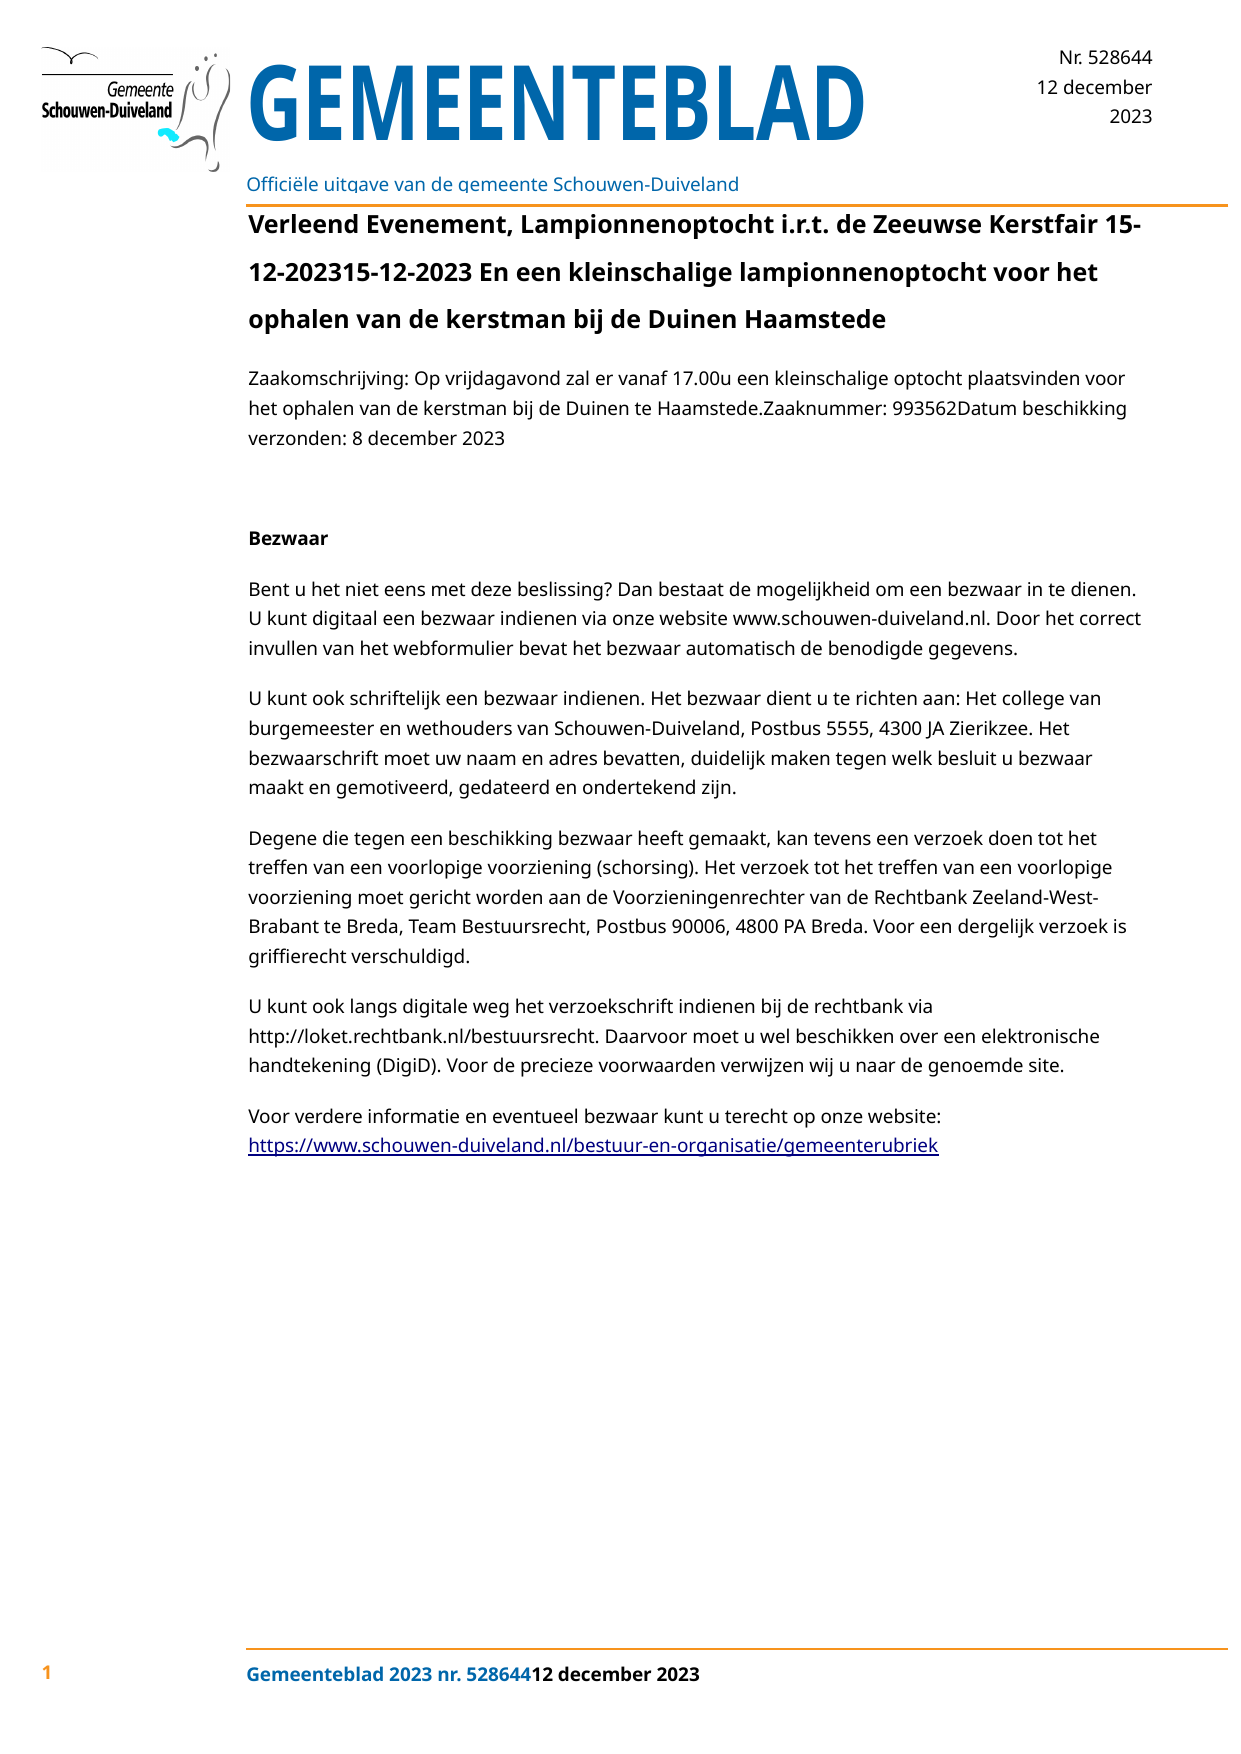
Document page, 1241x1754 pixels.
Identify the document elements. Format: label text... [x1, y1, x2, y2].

text U kunt ook schriftelijk een bezwaar indienen. Het bezwaar dient u te richten aan: Het college van burgemeester en wethouders van Schouwen-Duiveland, Postbus 5555, 4300 JA Zierikzee. Het bezwaarschrift moet uw naam en adres bevatten, duidelijk maken tegen welk besluit u bezwaar maakt en gemotiveerd, gedateerd en ondertekend zijn. [248, 686, 1152, 800]
text Verleend Evenement, Lampionnenoptocht i.r.t. de Zeeuwse Kerstfair 15-12-202315-12-2023 En een kleinschalige lampionnenoptocht voor het ophalen van de kerstman bij de Duinen Haamstede [248, 207, 1152, 336]
text Bezwaar [248, 526, 1152, 551]
picture [41, 47, 231, 172]
text Degene die tegen een beschikking bezwaar heeft gemaakt, kan tevens een verzoek doen tot het treffen van een voorlopige voorziening (schorsing). Het verzoek tot het treffen van een voorlopige voorziening moet gericht worden aan de Voorzieningenrechter van de Rechtbank Zeeland-West-Brabant te Breda, Team Bestuursrecht, Postbus 90006, 4800 PA Breda. Voor een dergelijk verzoek is griffierecht verschuldigd. [248, 825, 1152, 969]
text Voor verdere informatie en eventueel bezwaar kunt u terecht op onze website: https://www.schouwen-duiveland.nl/bestuur-en-organisatie/gemeenterubriek [248, 1103, 1152, 1158]
text Bent u het niet eens met deze beslissing? Dan bestaat de mogelijkheid om een bezwaar in te dienen. U kunt digitaal een bezwaar indienen via onze website www.schouwen-duiveland.nl. Door het correct invullen van het webformulier bevat het bezwaar automatisch de benodigde gegevens. [248, 576, 1152, 661]
text Zaakomschrijving: Op vrijdagavond zal er vanaf 17.00u een kleinschalige optocht plaatsvinden voor het ophalen van de kerstman bij de Duinen te Haamstede.Zaaknummer: 993562Datum beschikking verzonden: 8 december 2023 [248, 366, 1152, 450]
text U kunt ook langs digitale weg het verzoekschrift indienen bij de rechtbank via http://loket.rechtbank.nl/bestuursrecht. Daarvoor moet u wel beschikken over een elektronische handtekening (DigiD). Voor de precieze voorwaarden verwijzen wij u naar de genoemde site. [248, 993, 1152, 1078]
